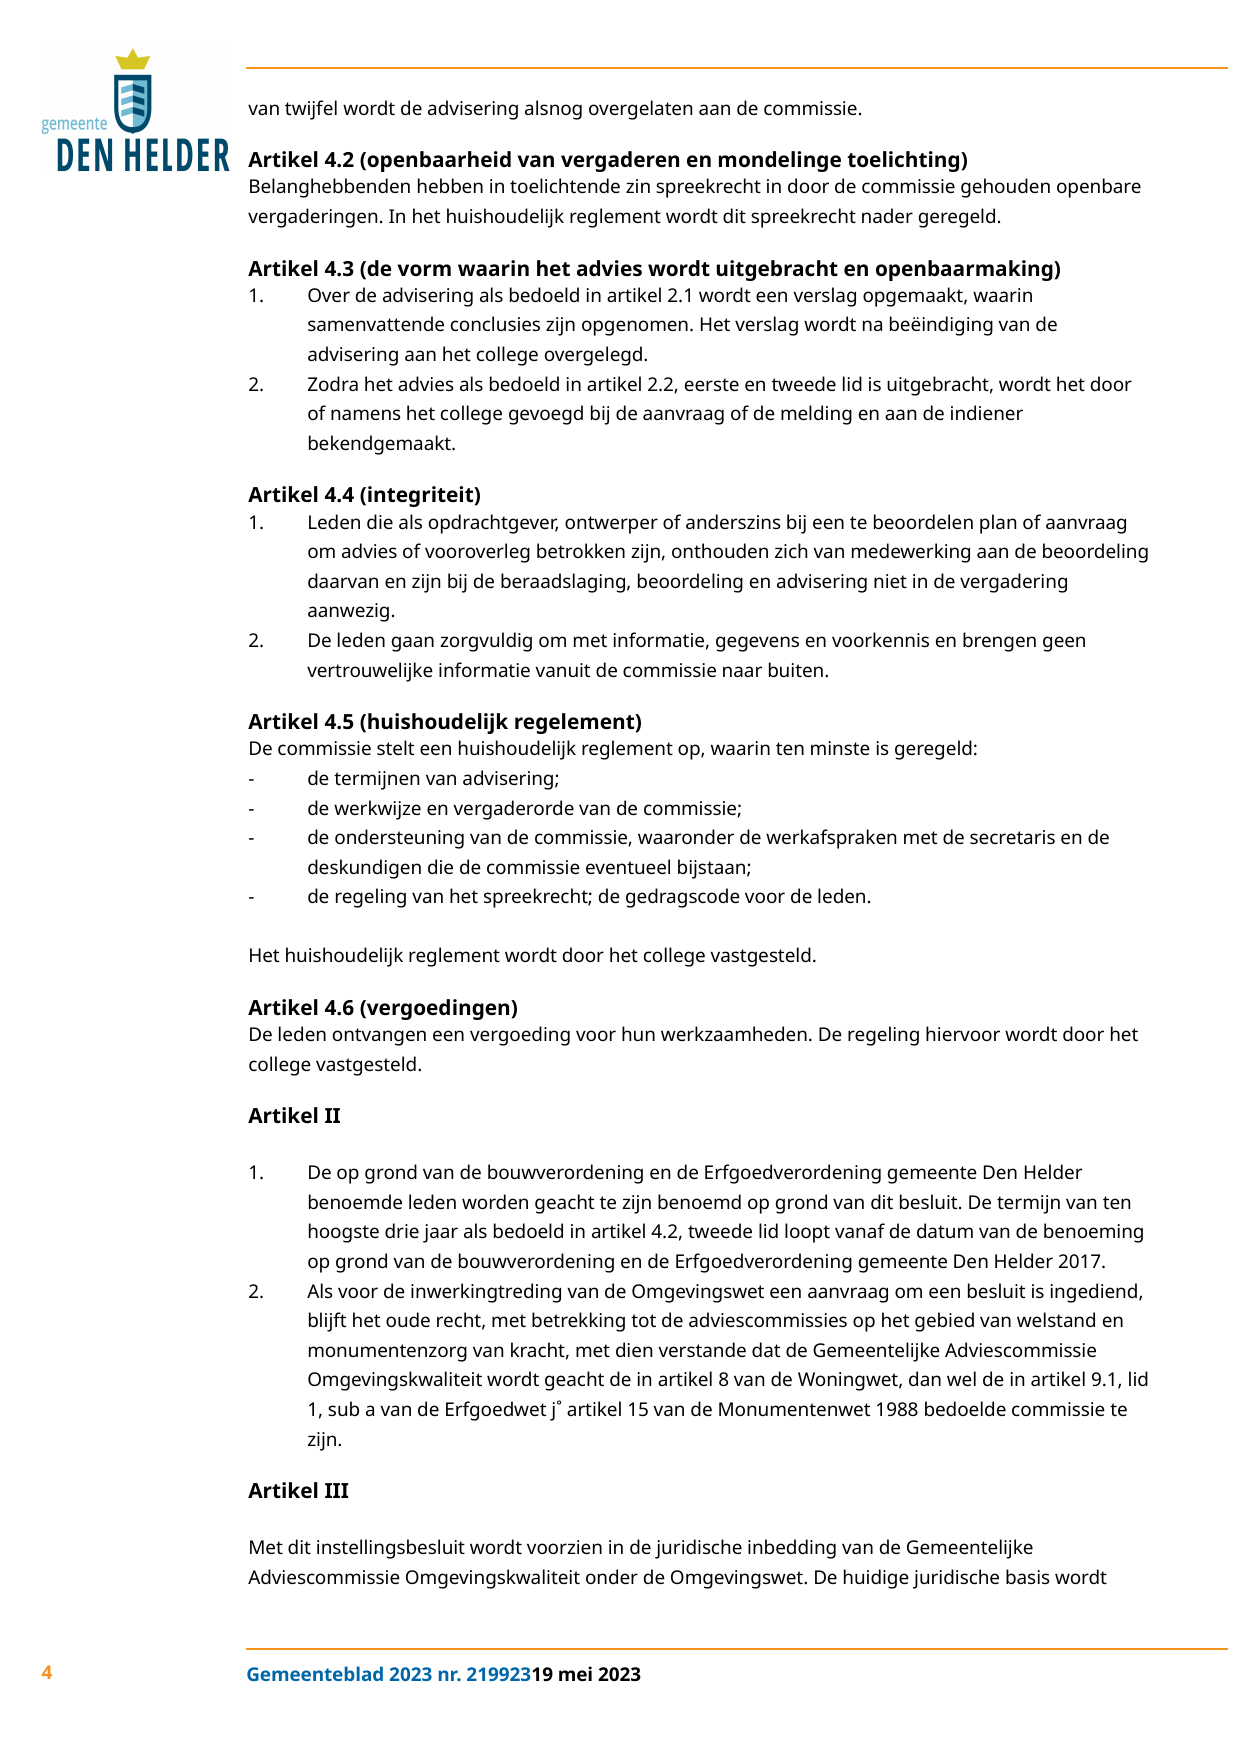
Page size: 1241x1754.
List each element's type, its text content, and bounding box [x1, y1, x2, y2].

list Leden die als opdrachtgever, ontwerper of anderszins bij een te beoordelen plan of aanvraag om advies of vooroverleg betrokken zijn, onthouden zich van medewerking aan de beoordeling daarvan en zijn bij de beraadslaging, beoordeling en advisering niet in de vergadering aanwezig. [248, 509, 1152, 623]
text Artikel 4.5 (huishoudelijk regelement) [248, 707, 1152, 736]
list Als voor de inwerkingtreding van de Omgevingswet een aanvraag om een besluit is ingediend, blijft het oude recht, met betrekking tot de adviescommissies op het gebied van welstand en monumentenzorg van kracht, met dien verstande dat de Gemeentelijke Adviescommissie Omgevingskwaliteit wordt geacht de in artikel 8 van de Woningwet, dan wel de in artikel 9.1, lid 1, sub a van de Erfgoedwet j˚ artikel 15 van de Monumentenwet 1988 bedoelde commissie te zijn. [248, 1278, 1152, 1452]
text Artikel 4.4 (integriteit) [248, 480, 1152, 509]
list De leden gaan zorgvuldig om met informatie, gegevens en voorkennis en brengen geen vertrouwelijke informatie vanuit de commissie naar buiten. [248, 627, 1152, 682]
list de werkwijze en vergaderorde van de commissie; [248, 795, 1152, 821]
text De commissie stelt een huishoudelijk reglement op, waarin ten minste is geregeld: [248, 736, 1152, 761]
picture [100, 154, 106, 172]
text Belanghebbenden hebben in toelichtende zin spreekrecht in door de commissie gehouden openbare vergaderingen. In het huishoudelijk reglement wordt dit spreekrecht nader geregeld. [248, 174, 1152, 229]
picture [182, 144, 187, 165]
text Artikel 4.3 (de vorm waarin het advies wordt uitgebracht en openbaarmaking) [248, 254, 1152, 282]
picture [63, 144, 68, 165]
list de ondersteuning van de commissie, waaronder de werkafspraken met de secretaris en de deskundigen die de commissie eventueel bijstaan; [248, 824, 1152, 880]
text van twijfel wordt de advisering alsnog overgelaten aan de commissie. [248, 95, 1152, 121]
list Zodra het advies als bedoeld in artikel 2.2, eerste en tweede lid is uitgebracht, wordt het door of namens het college gevoegd bij de aanvraag of de melding en aan de indiener bekendgemaakt. [248, 371, 1152, 456]
text Artikel II [248, 1102, 1152, 1130]
text Artikel 4.6 (vergoedingen) [248, 993, 1152, 1022]
picture [41, 47, 231, 172]
text De leden ontvangen een vergoeding voor hun werkzaamheden. De regeling hiervoor wordt door het college vastgesteld. [248, 1022, 1152, 1077]
picture [130, 157, 135, 172]
picture [220, 160, 224, 172]
list Over de advisering als bedoeld in artikel 2.1 wordt een verslag opgemaakt, waarin samenvattende conclusies zijn opgenomen. Het verslag wordt na beëindiging van de advisering aan het college overgelegd. [248, 282, 1152, 367]
text Het huishoudelijk reglement wordt door het college vastgesteld. [248, 943, 1152, 968]
text Artikel 4.2 (openbaarheid van vergaderen en mondelinge toelichting) [248, 145, 1152, 174]
list de regeling van het spreekrecht; de gedragscode voor de leden. [248, 883, 1152, 909]
list De op grond van de bouwverordening en de Erfgoedverordening gemeente Den Helder benoemde leden worden geacht te zijn benoemd op grond van dit besluit. De termijn van ten hoogste drie jaar als bedoeld in artikel 4.2, tweede lid loopt vanaf de datum van de benoeming op grond van de bouwverordening en de Erfgoedverordening gemeente Den Helder 2017. [248, 1159, 1152, 1274]
text Met dit instellingsbesluit wordt voorzien in de juridische inbedding van de Gemeentelijke Adviescommissie Omgevingskwaliteit onder de Omgevingswet. De huidige juridische basis wordt [248, 1534, 1152, 1589]
text Artikel III [248, 1476, 1152, 1505]
list de termijnen van advisering; [248, 765, 1152, 791]
